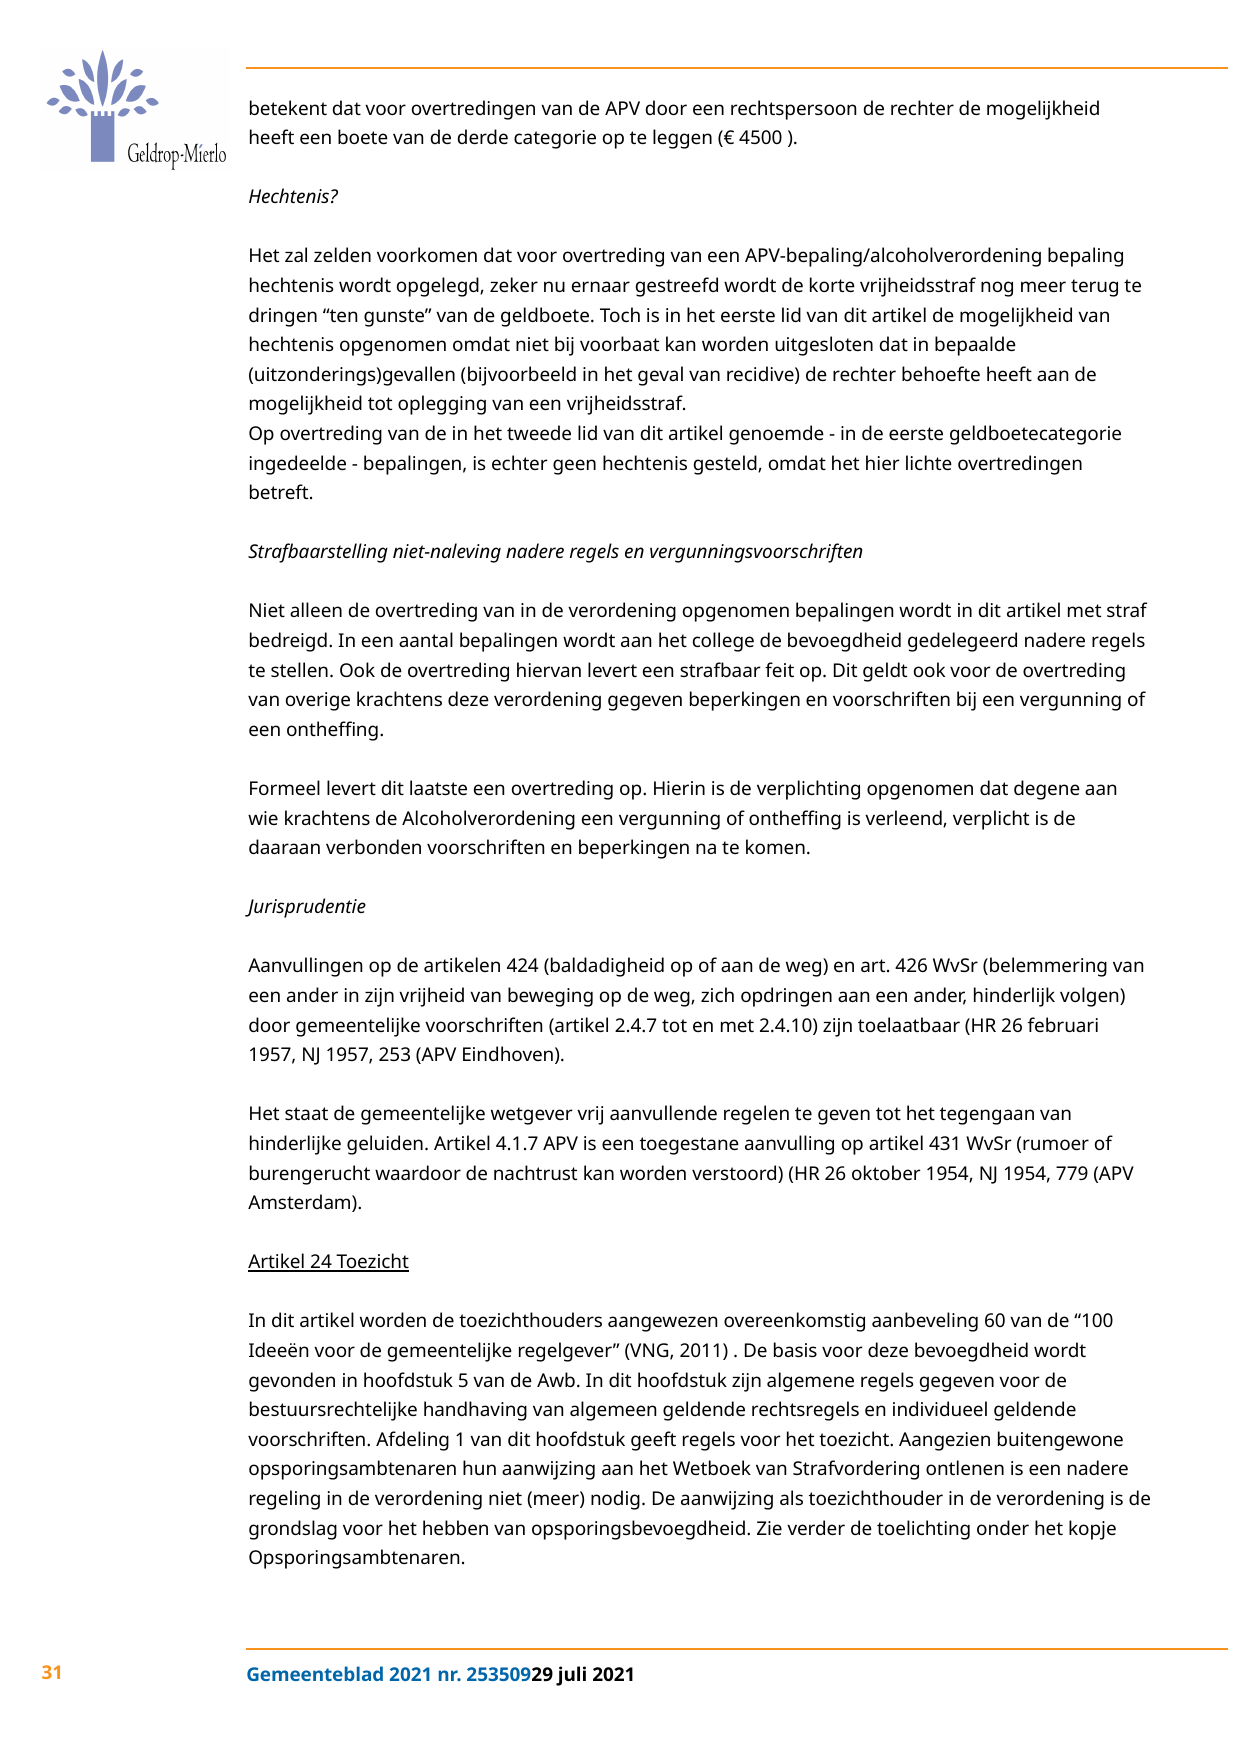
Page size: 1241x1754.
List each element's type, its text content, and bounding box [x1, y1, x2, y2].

text Op overtreding van de in het tweede lid van dit artikel genoemde - in de eerste geldboetecategorie ingedeelde - bepalingen, is echter geen hechtenis gesteld, omdat het hier lichte overtredingen betreft. [248, 420, 1152, 505]
text betekent dat voor overtredingen van de APV door een rechtspersoon de rechter de mogelijkheid heeft een boete van de derde categorie op te leggen (€ 4500 ). [248, 95, 1152, 150]
text Aanvullingen op de artikelen 424 (baldadigheid op of aan de weg) en art. 426 WvSr (belemmering van een ander in zijn vrijheid van beweging op de weg, zich opdringen aan een ander, hinderlijk volgen) door gemeentelijke voorschriften (artikel 2.4.7 tot en met 2.4.10) zijn toelaatbaar (HR 26 februari 1957, NJ 1957, 253 (APV Eindhoven). [248, 953, 1152, 1067]
text Artikel 24 Toezicht [248, 1248, 1152, 1274]
text Het staat de gemeentelijke wetgever vrij aanvullende regelen te geven tot het tegengaan van hinderlijke geluiden. Artikel 4.1.7 APV is een toegestane aanvulling op artikel 431 WvSr (rumoer of burengerucht waardoor de nachtrust kan worden verstoord) (HR 26 oktober 1954, NJ 1954, 779 (APV Amsterdam). [248, 1101, 1152, 1215]
text Hechtenis? [248, 183, 1152, 209]
text Niet alleen de overtreding van in de verordening opgenomen bepalingen wordt in dit artikel met straf bedreigd. In een aantal bepalingen wordt aan het college de bevoegdheid gedelegeerd nadere regels te stellen. Ook de overtreding hiervan levert een strafbaar feit op. Dit geldt ook voor de overtreding van overige krachtens deze verordening gegeven beperkingen en voorschriften bij een vergunning of een ontheffing. [248, 598, 1152, 742]
text In dit artikel worden de toezichthouders aangewezen overeenkomstig aanbeveling 60 van de “100 Ideeën voor de gemeentelijke regelgever” (VNG, 2011) . De basis voor deze bevoegdheid wordt gevonden in hoofdstuk 5 van de Awb. In dit hoofdstuk zijn algemene regels gegeven voor de bestuursrechtelijke handhaving van algemeen geldende rechtsregels en individueel geldende voorschriften. Afdeling 1 van dit hoofdstuk geeft regels voor het toezicht. Aangezien buitengewone opsporingsambtenaren hun aanwijzing aan het Wetboek van Strafvordering ontlenen is een nadere regeling in de verordening niet (meer) nodig. De aanwijzing als toezichthouder in de verordening is de grondslag voor het hebben van opsporingsbevoegdheid. Zie verder de toelichting onder het kopje Opsporingsambtenaren. [248, 1308, 1152, 1570]
text Formeel levert dit laatste een overtreding op. Hierin is de verplichting opgenomen dat degene aan wie krachtens de Alcoholverordening een vergunning of ontheffing is verleend, verplicht is de daaraan verbonden voorschriften en beperkingen na te komen. [248, 775, 1152, 860]
text Jurisprudentie [248, 893, 1152, 919]
picture [41, 47, 231, 172]
text Het zal zelden voorkomen dat voor overtreding van een APV-bepaling/alcoholverordening bepaling hechtenis wordt opgelegd, zeker nu ernaar gestreefd wordt de korte vrijheidsstraf nog meer terug te dringen “ten gunste” van de geldboete. Toch is in het eerste lid van dit artikel de mogelijkheid van hechtenis opgenomen omdat niet bij voorbaat kan worden uitgesloten dat in bepaalde (uitzonderings)gevallen (bijvoorbeeld in het geval van recidive) de rechter behoefte heeft aan de mogelijkheid tot oplegging van een vrijheidsstraf. [248, 243, 1152, 416]
text Strafbaarstelling niet-naleving nadere regels en vergunningsvoorschriften [248, 538, 1152, 564]
